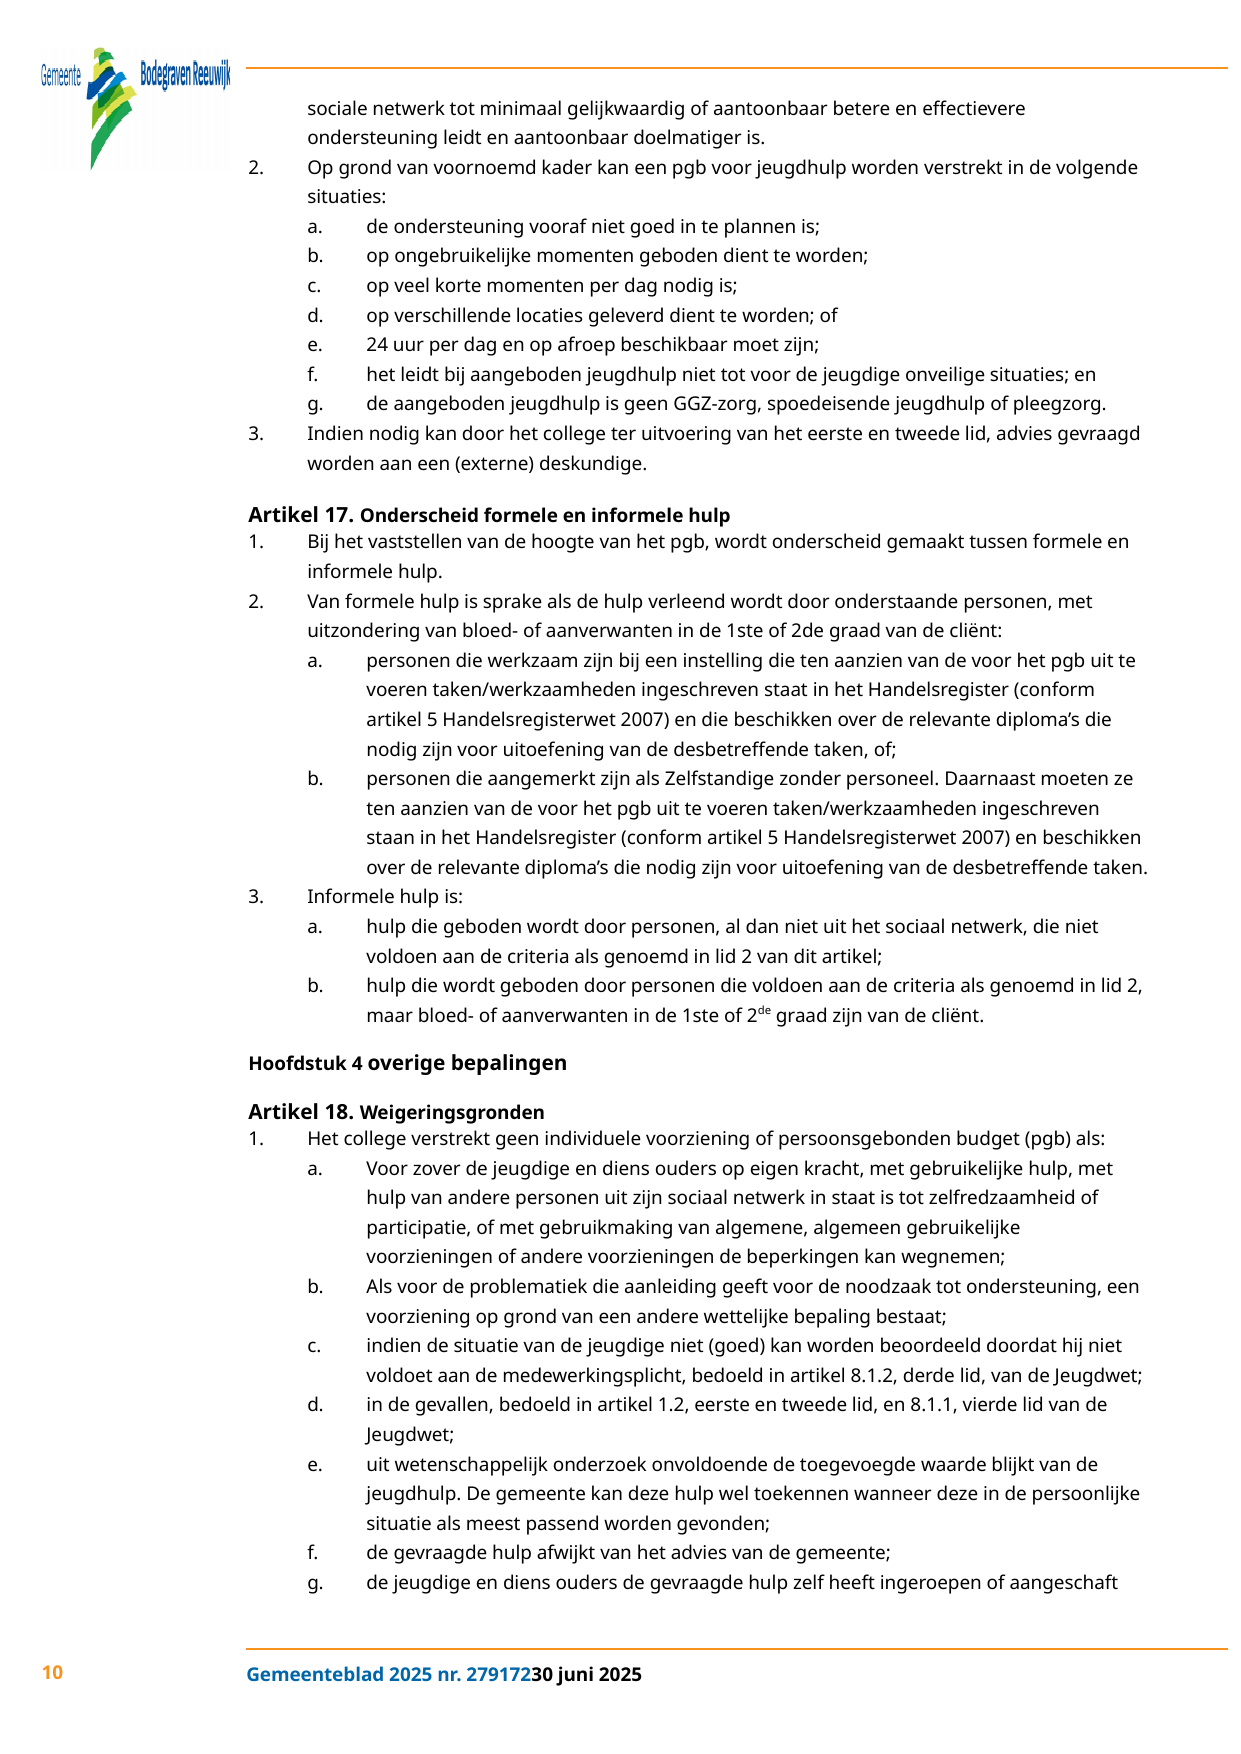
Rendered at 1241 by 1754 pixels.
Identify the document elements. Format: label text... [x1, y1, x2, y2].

list Indien nodig kan door het college ter uitvoering van het eerste en tweede lid, advies gevraagd worden aan een (externe) deskundige. [248, 420, 1152, 476]
list personen die aangemerkt zijn als Zelfstandige zonder personeel. Daarnaast moeten ze ten aanzien van de voor het pgb uit te voeren taken/werkzaamheden ingeschreven staan in het Handelsregister (conform artikel 5 Handelsregisterwet 2007) en beschikken over de relevante diploma’s die nodig zijn voor uitoefening van de desbetreffende taken. [307, 765, 1152, 880]
text Hoofdstuk 4 overige bepalingen [248, 1048, 1152, 1076]
list op ongebruikelijke momenten geboden dient te worden; [307, 243, 1152, 268]
text Artikel 18. Weigeringsgronden [248, 1097, 1152, 1125]
list in de gevallen, bedoeld in artikel 1.2, eerste en tweede lid, en 8.1.1, vierde lid van de Jeugdwet; [307, 1392, 1152, 1447]
text Artikel 17. Onderscheid formele en informele hulp [248, 500, 1152, 529]
list de jeugdige en diens ouders de gevraagde hulp zelf heeft ingeroepen of aangeschaft [307, 1569, 1152, 1595]
list op verschillende locaties geleverd dient te worden; of [307, 302, 1152, 328]
list 24 uur per dag en op afroep beschikbaar moet zijn; [307, 331, 1152, 357]
list hulp die wordt geboden door personen die voldoen aan de criteria als genoemd in lid 2, maar bloed- of aanverwanten in de 1ste of 2de graad zijn van de cliënt. [307, 972, 1152, 1028]
picture [41, 47, 231, 172]
list Als voor de problematiek die aanleiding geeft voor de noodzaak tot ondersteuning, een voorziening op grond van een andere wettelijke bepaling bestaat; [307, 1273, 1152, 1328]
list Informele hulp is: [248, 884, 1152, 909]
list Voor zover de jeugdige en diens ouders op eigen kracht, met gebruikelijke hulp, met hulp van andere personen uit zijn sociaal netwerk in staat is tot zelfredzaamheid of participatie, of met gebruikmaking van algemene, algemeen gebruikelijke voorzieningen of andere voorzieningen de beperkingen kan wegnemen; [307, 1155, 1152, 1269]
list hulp die geboden wordt door personen, al dan niet uit het sociaal netwerk, die niet voldoen aan de criteria als genoemd in lid 2 van dit artikel; [307, 913, 1152, 968]
list de aangeboden jeugdhulp is geen GGZ-zorg, spoedeisende jeugdhulp of pleegzorg. [307, 391, 1152, 416]
list de gevraagde hulp afwijkt van het advies van de gemeente; [307, 1539, 1152, 1565]
list het leidt bij aangeboden jeugdhulp niet tot voor de jeugdige onveilige situaties; en [307, 361, 1152, 387]
list de ondersteuning vooraf niet goed in te plannen is; [307, 213, 1152, 239]
list indien de situatie van de jeugdige niet (goed) kan worden beoordeeld doordat hij niet voldoet aan de medewerkingsplicht, bedoeld in artikel 8.1.2, derde lid, van de Jeugdwet; [307, 1332, 1152, 1388]
list Op grond van voornoemd kader kan een pgb voor jeugdhulp worden verstrekt in de volgende situaties: [248, 154, 1152, 209]
list Het college verstrekt geen individuele voorziening of persoonsgebonden budget (pgb) als: [248, 1125, 1152, 1151]
list uit wetenschappelijk onderzoek onvoldoende de toegevoegde waarde blijkt van de jeugdhulp. De gemeente kan deze hulp wel toekennen wanneer deze in de persoonlijke situatie als meest passend worden gevonden; [307, 1451, 1152, 1536]
list personen die werkzaam zijn bij een instelling die ten aanzien van de voor het pgb uit te voeren taken/werkzaamheden ingeschreven staat in het Handelsregister (conform artikel 5 Handelsregisterwet 2007) en die beschikken over de relevante diploma’s die nodig zijn voor uitoefening van de desbetreffende taken, of; [307, 647, 1152, 761]
list sociale netwerk tot minimaal gelijkwaardig of aantoonbaar betere en effectievere ondersteuning leidt en aantoonbaar doelmatiger is. [248, 95, 1152, 150]
list op veel korte momenten per dag nodig is; [307, 272, 1152, 298]
list Bij het vaststellen van de hoogte van het pgb, wordt onderscheid gemaakt tussen formele en informele hulp. [248, 529, 1152, 584]
list Van formele hulp is sprake als de hulp verleend wordt door onderstaande personen, met uitzondering van bloed- of aanverwanten in de 1ste of 2de graad van de cliënt: [248, 588, 1152, 643]
